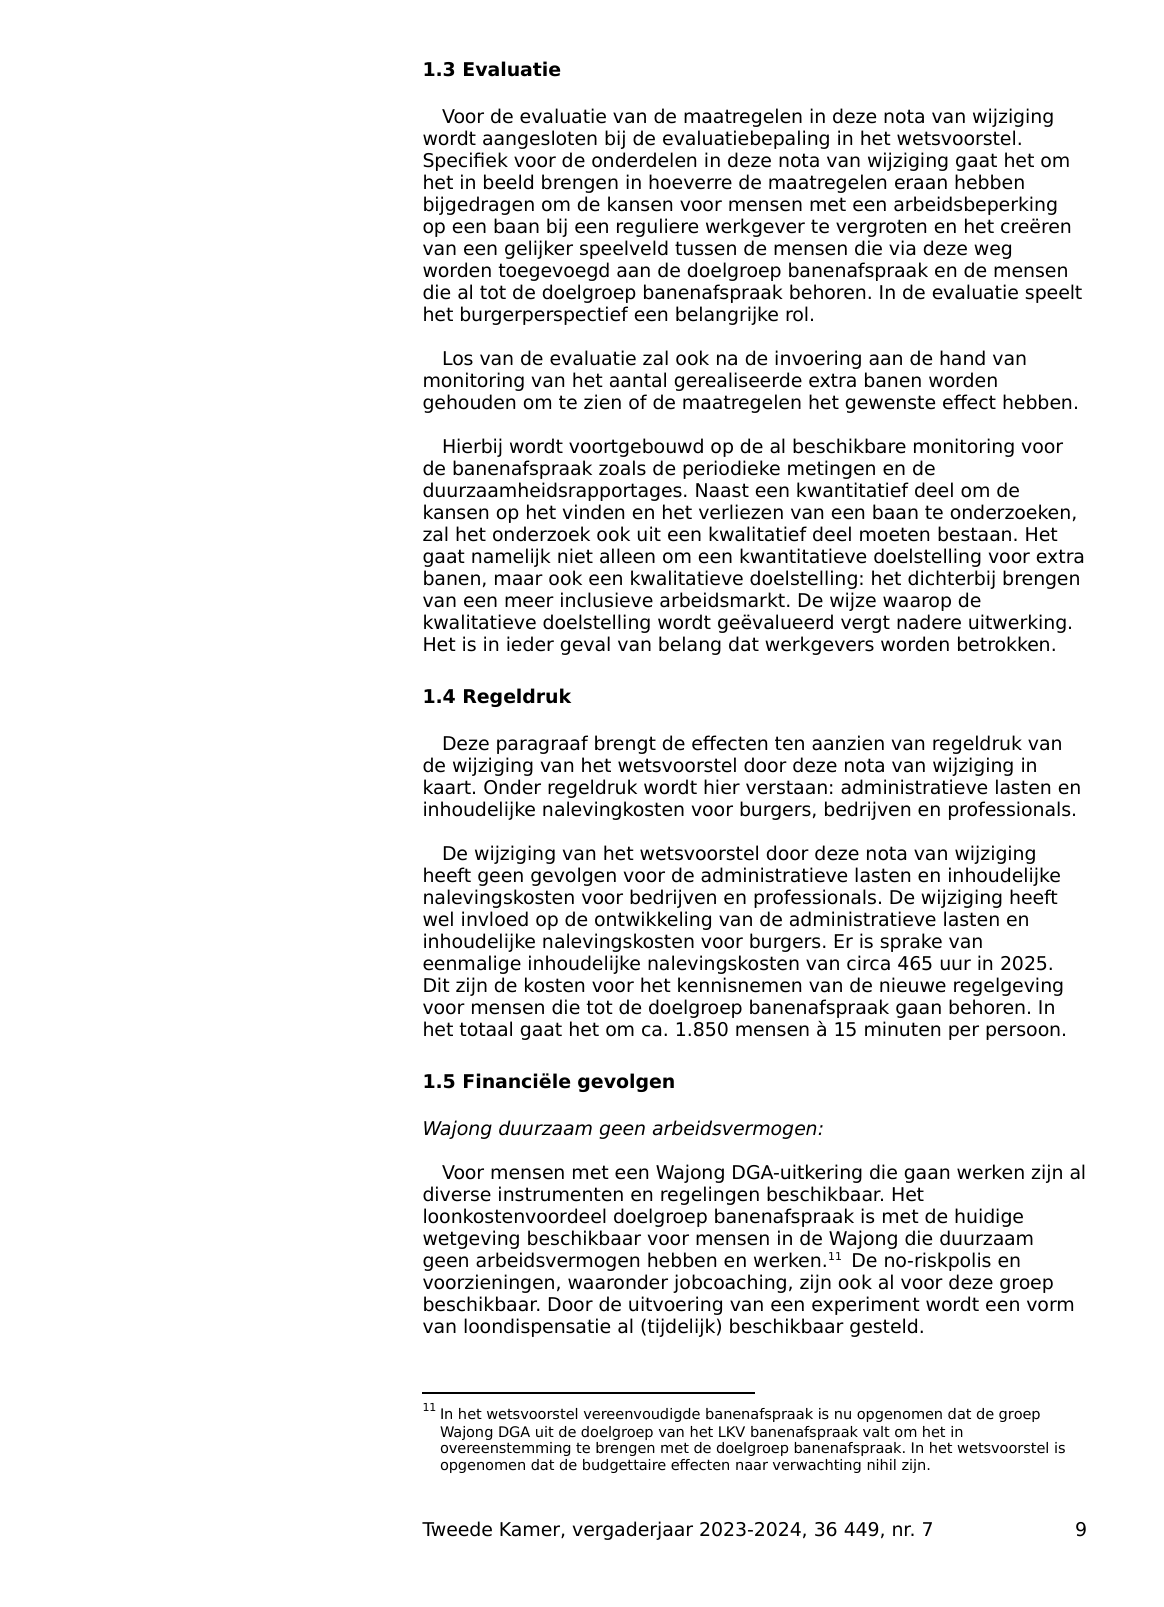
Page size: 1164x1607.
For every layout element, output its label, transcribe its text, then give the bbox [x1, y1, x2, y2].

text Voor mensen met een Wajong DGA-uitkering die gaan werken zijn al diverse instrumenten en regelingen beschikbaar. Het loonkostenvoordeel doelgroep banenafspraak is met de huidige wetgeving beschikbaar voor mensen in de Wajong die duurzaam geen arbeidsvermogen hebben en werken. De no-riskpolis en voorzieningen, waaronder jobcoaching, zijn ook al voor deze groep beschikbaar. Door de uitvoering van een experiment wordt een vorm van loondispensatie al (tijdelijk) beschikbaar gesteld. [422, 1162, 1087, 1338]
text In het wetsvoorstel vereenvoudigde banenafspraak is nu opgenomen dat de groep Wajong DGA uit de doelgroep van het LKV banenafspraak valt om het in overeenstemming te brengen met de doelgroep banenafspraak. In het wetsvoorstel is opgenomen dat de budgettaire effecten naar verwachting nihil zijn. [422, 1402, 1087, 1474]
text De wijziging van het wetsvoorstel door deze nota van wijziging heeft geen gevolgen voor de administratieve lasten en inhoudelijke nalevingskosten voor bedrijven en professionals. De wijziging heeft wel invloed op de ontwikkeling van de administratieve lasten en inhoudelijke nalevingskosten voor burgers. Er is sprake van eenmalige inhoudelijke nalevingskosten van circa 465 uur in 2025. Dit zijn de kosten voor het kennisnemen van de nieuwe regelgeving voor mensen die tot de doelgroep banenafspraak gaan behoren. In het totaal gaat het om ca. 1.850 mensen à 15 minuten per persoon. [422, 843, 1087, 1041]
subtitle 1.4 Regeldruk [422, 686, 1087, 708]
text Hierbij wordt voortgebouwd op de al beschikbare monitoring voor de banenafspraak zoals de periodieke metingen en de duurzaamheidsrapportages. Naast een kwantitatief deel om de kansen op het vinden en het verliezen van een baan te onderzoeken, zal het onderzoek ook uit een kwalitatief deel moeten bestaan. Het gaat namelijk niet alleen om een kwantitatieve doelstelling voor extra banen, maar ook een kwalitatieve doelstelling: het dichterbij brengen van een meer inclusieve arbeidsmarkt. De wijze waarop de kwalitatieve doelstelling wordt geëvalueerd vergt nadere uitwerking. Het is in ieder geval van belang dat werkgevers worden betrokken. [422, 436, 1087, 656]
text Los van de evaluatie zal ook na de invoering aan de hand van monitoring van het aantal gerealiseerde extra banen worden gehouden om te zien of de maatregelen het gewenste effect hebben. [422, 348, 1087, 414]
text Voor de evaluatie van de maatregelen in deze nota van wijziging wordt aangesloten bij de evaluatiebepaling in het wetsvoorstel. Specifiek voor de onderdelen in deze nota van wijziging gaat het om het in beeld brengen in hoeverre de maatregelen eraan hebben bijgedragen om de kansen voor mensen met een arbeidsbeperking op een baan bij een reguliere werkgever te vergroten en het creëren van een gelijker speelveld tussen de mensen die via deze weg worden toegevoegd aan de doelgroep banenafspraak en de mensen die al tot de doelgroep banenafspraak behoren. In de evaluatie speelt het burgerperspectief een belangrijke rol. [422, 106, 1087, 326]
subtitle Wajong duurzaam geen arbeidsvermogen: [422, 1118, 1087, 1140]
subtitle 1.3 Evaluatie [422, 59, 1087, 81]
text Deze paragraaf brengt de effecten ten aanzien van regeldruk van de wijziging van het wetsvoorstel door deze nota van wijziging in kaart. Onder regeldruk wordt hier verstaan: administratieve lasten en inhoudelijke nalevingkosten voor burgers, bedrijven en professionals. [422, 733, 1087, 821]
subtitle 1.5 Financiële gevolgen [422, 1071, 1087, 1093]
